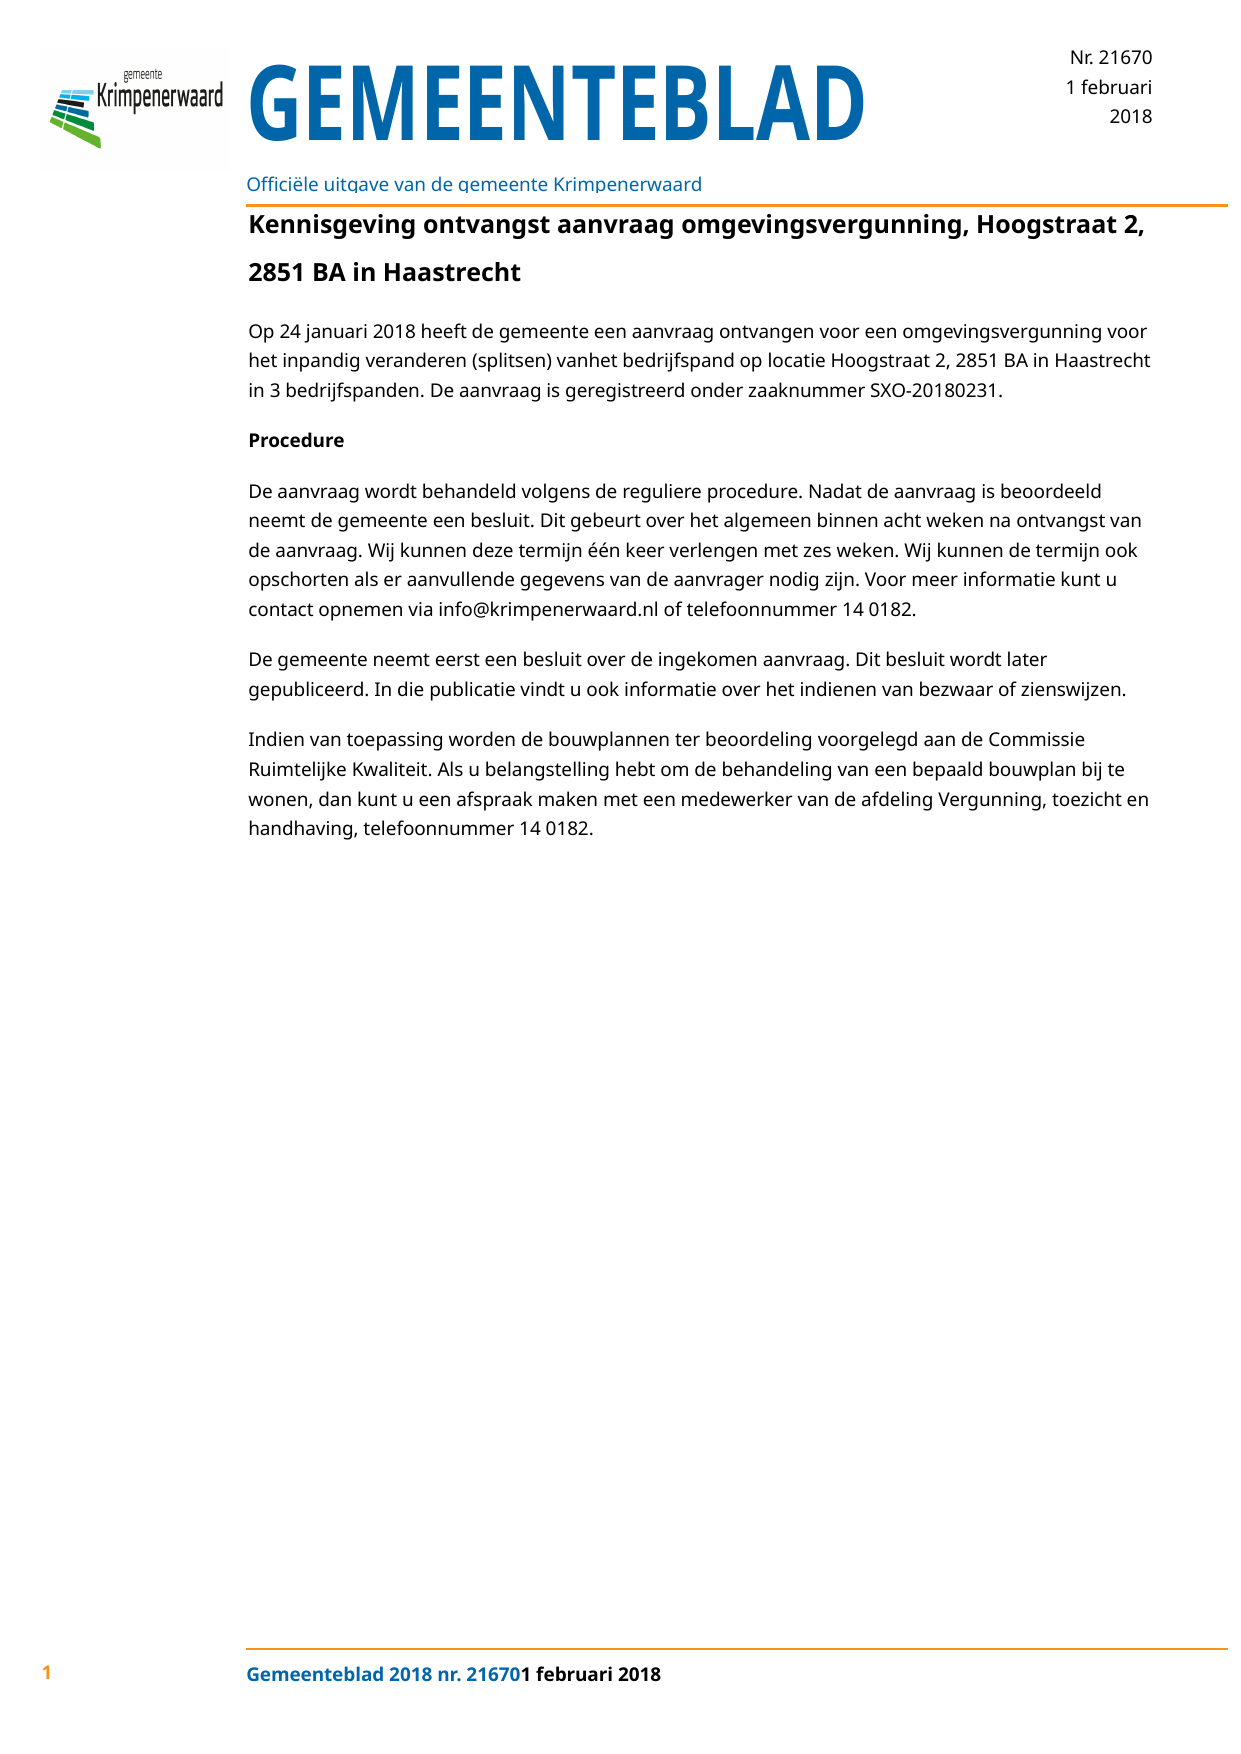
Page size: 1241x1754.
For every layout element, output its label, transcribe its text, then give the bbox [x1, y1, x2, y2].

text De aanvraag wordt behandeld volgens de reguliere procedure. Nadat de aanvraag is beoordeeld neemt de gemeente een besluit. Dit gebeurt over het algemeen binnen acht weken na ontvangst van de aanvraag. Wij kunnen deze termijn één keer verlengen met zes weken. Wij kunnen de termijn ook opschorten als er aanvullende gegevens van de aanvrager nodig zijn. Voor meer informatie kunt u contact opnemen via info@krimpenerwaard.nl of telefoonnummer 14 0182. [248, 478, 1152, 622]
text Indien van toepassing worden de bouwplannen ter beoordeling voorgelegd aan de Commissie Ruimtelijke Kwaliteit. Als u belangstelling hebt om de behandeling van een bepaald bouwplan bij te wonen, dan kunt u een afspraak maken met een medewerker van de afdeling Vergunning, toezicht en handhaving, telefoonnummer 14 0182. [248, 727, 1152, 841]
text Procedure [248, 427, 1152, 453]
picture [41, 47, 231, 172]
text De gemeente neemt eerst een besluit over de ingekomen aanvraag. Dit besluit wordt later gepubliceerd. In die publicatie vindt u ook informatie over het indienen van bezwaar of zienswijzen. [248, 647, 1152, 702]
text Op 24 januari 2018 heeft de gemeente een aanvraag ontvangen voor een omgevingsvergunning voor het inpandig veranderen (splitsen) vanhet bedrijfspand op locatie Hoogstraat 2, 2851 BA in Haastrecht in 3 bedrijfspanden. De aanvraag is geregistreerd onder zaaknummer SXO-20180231. [248, 318, 1152, 403]
text Kennisgeving ontvangst aanvraag omgevingsvergunning, Hoogstraat 2, 2851 BA in Haastrecht [248, 207, 1152, 288]
